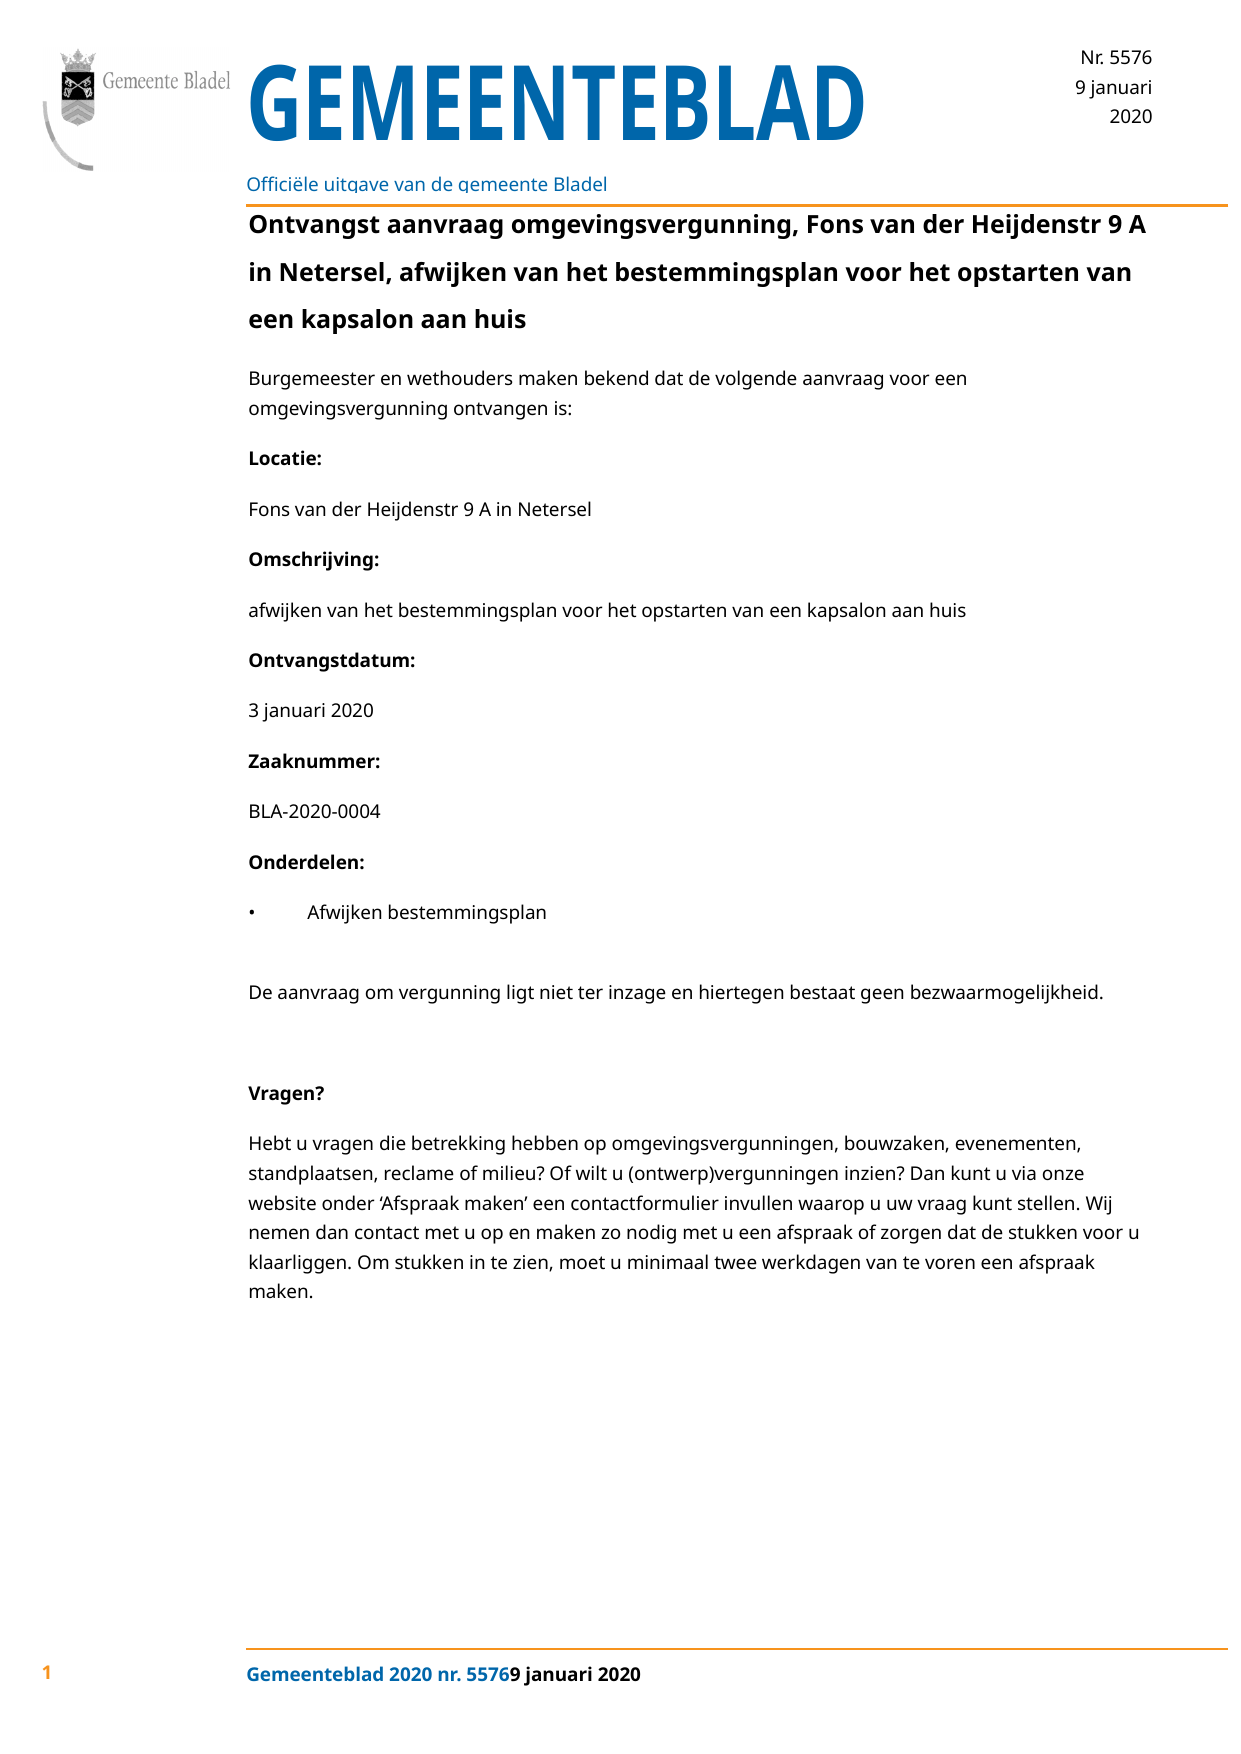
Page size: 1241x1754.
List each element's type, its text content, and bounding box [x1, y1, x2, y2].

text Omschrijving: [248, 546, 1152, 572]
text Ontvangst aanvraag omgevingsvergunning, Fons van der Heijdenstr 9 A in Netersel, afwijken van het bestemmingsplan voor het opstarten van een kapsalon aan huis [248, 207, 1152, 336]
picture [41, 47, 231, 172]
text De aanvraag om vergunning ligt niet ter inzage en hiertegen bestaat geen bezwaarmogelijkheid. [248, 979, 1152, 1005]
text Fons van der Heijdenstr 9 A in Netersel [248, 496, 1152, 522]
text Onderdelen: [248, 849, 1152, 874]
text Burgemeester en wethouders maken bekend dat de volgende aanvraag voor een omgevingsvergunning ontvangen is: [248, 366, 1152, 421]
text BLA-2020-0004 [248, 798, 1152, 824]
text Vragen? [248, 1080, 1152, 1106]
text Hebt u vragen die betrekking hebben op omgevingsvergunningen, bouwzaken, evenementen, standplaatsen, reclame of milieu? Of wilt u (ontwerp)vergunningen inzien? Dan kunt u via onze website onder ‘Afspraak maken’ een contactformulier invullen waarop u uw vraag kunt stellen. Wij nemen dan contact met u op en maken zo nodig met u een afspraak of zorgen dat de stukken voor u klaarliggen. Om stukken in te zien, moet u minimaal twee werkdagen van te voren een afspraak maken. [248, 1131, 1152, 1304]
text afwijken van het bestemmingsplan voor het opstarten van een kapsalon aan huis [248, 597, 1152, 622]
text Ontvangstdatum: [248, 647, 1152, 673]
text 3 januari 2020 [248, 698, 1152, 723]
text Locatie: [248, 446, 1152, 471]
text Zaaknummer: [248, 748, 1152, 774]
list Afwijken bestemmingsplan [248, 899, 1152, 925]
